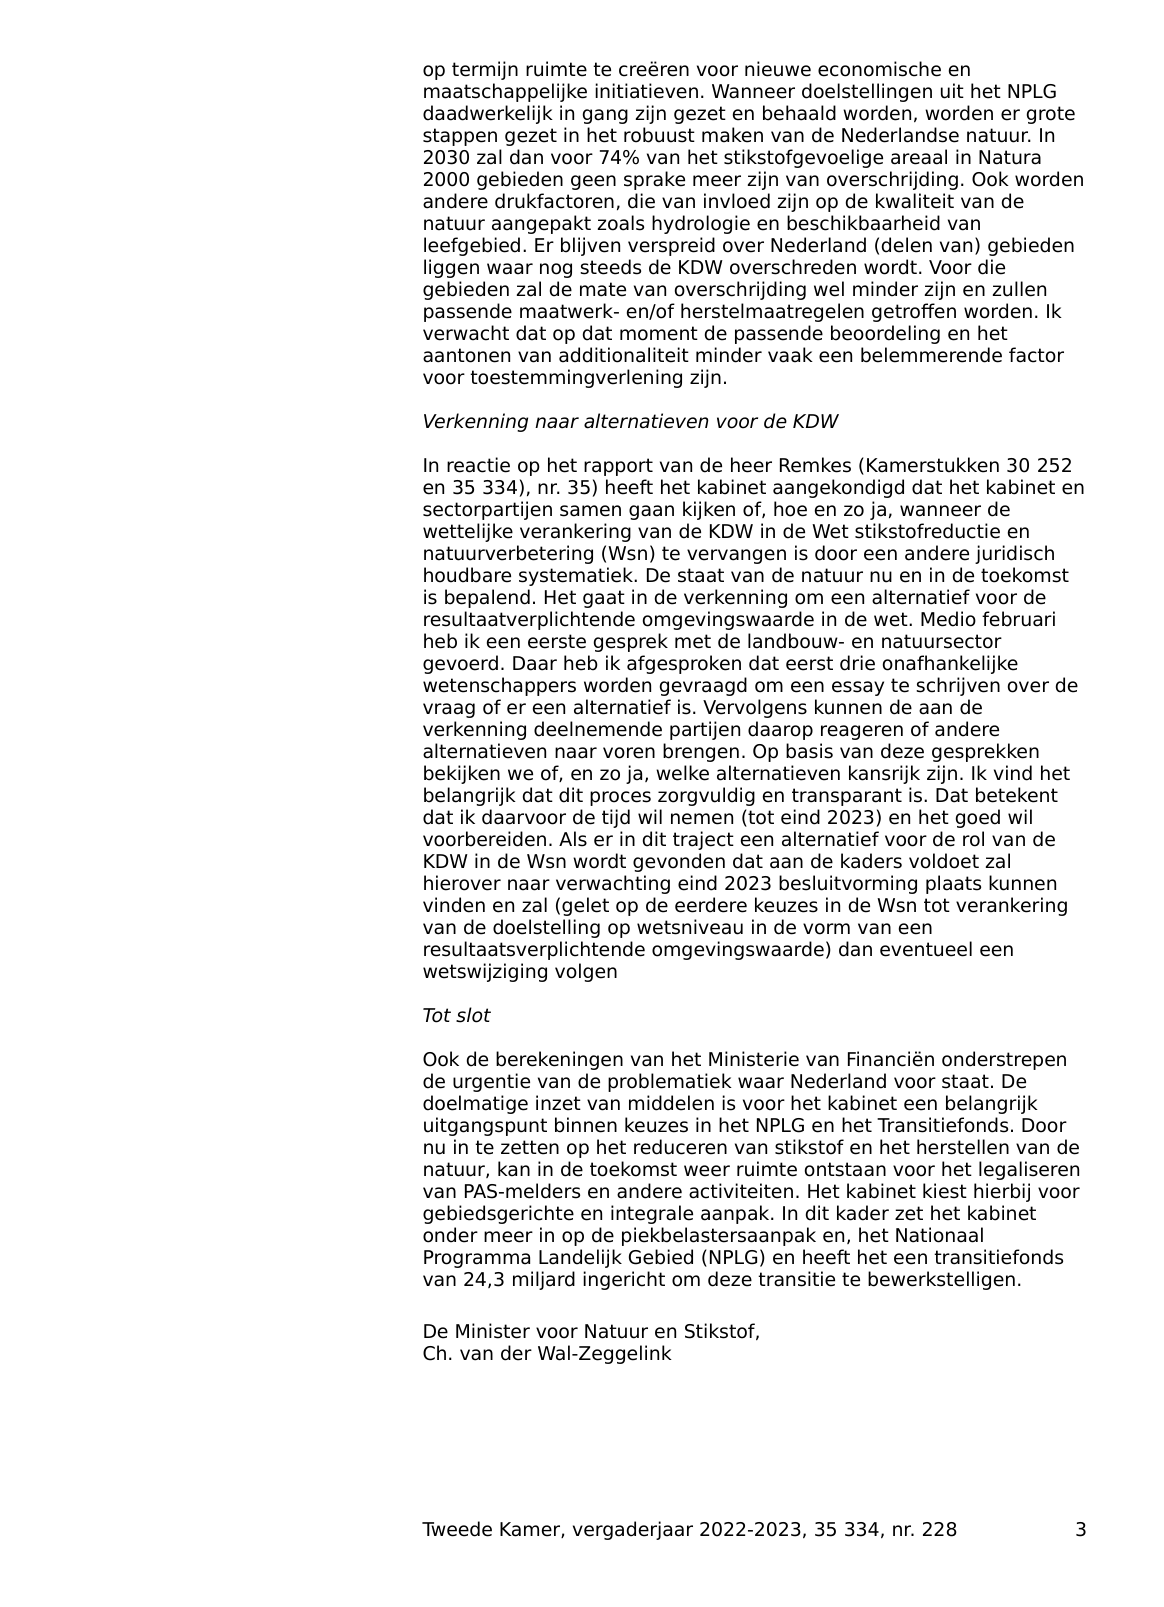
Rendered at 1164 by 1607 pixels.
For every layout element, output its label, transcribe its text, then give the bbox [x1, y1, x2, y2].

text op termijn ruimte te creëren voor nieuwe economische en maatschappelijke initiatieven. Wanneer doelstellingen uit het NPLG daadwerkelijk in gang zijn gezet en behaald worden, worden er grote stappen gezet in het robuust maken van de Nederlandse natuur. In 2030 zal dan voor 74% van het stikstofgevoelige areaal in Natura 2000 gebieden geen sprake meer zijn van overschrijding. Ook worden andere drukfactoren, die van invloed zijn op de kwaliteit van de natuur aangepakt zoals hydrologie en beschikbaarheid van leefgebied. Er blijven verspreid over Nederland (delen van) gebieden liggen waar nog steeds de KDW overschreden wordt. Voor die gebieden zal de mate van overschrijding wel minder zijn en zullen passende maatwerk- en/of herstelmaatregelen getroffen worden. Ik verwacht dat op dat moment de passende beoordeling en het aantonen van additionaliteit minder vaak een belemmerende factor voor toestemmingverlening zijn. [422, 59, 1087, 389]
text In reactie op het rapport van de heer Remkes (Kamerstukken 30 252 en 35 334), nr. 35) heeft het kabinet aangekondigd dat het kabinet en sectorpartijen samen gaan kijken of, hoe en zo ja, wanneer de wettelijke verankering van de KDW in de Wet stikstofreductie en natuurverbetering (Wsn) te vervangen is door een andere juridisch houdbare systematiek. De staat van de natuur nu en in de toekomst is bepalend. Het gaat in de verkenning om een alternatief voor de resultaatverplichtende omgevingswaarde in de wet. Medio februari heb ik een eerste gesprek met de landbouw- en natuursector gevoerd. Daar heb ik afgesproken dat eerst drie onafhankelijke wetenschappers worden gevraagd om een essay te schrijven over de vraag of er een alternatief is. Vervolgens kunnen de aan de verkenning deelnemende partijen daarop reageren of andere alternatieven naar voren brengen. Op basis van deze gesprekken bekijken we of, en zo ja, welke alternatieven kansrijk zijn. Ik vind het belangrijk dat dit proces zorgvuldig en transparant is. Dat betekent dat ik daarvoor de tijd wil nemen (tot eind 2023) en het goed wil voorbereiden. Als er in dit traject een alternatief voor de rol van de KDW in de Wsn wordt gevonden dat aan de kaders voldoet zal hierover naar verwachting eind 2023 besluitvorming plaats kunnen vinden en zal (gelet op de eerdere keuzes in de Wsn tot verankering van de doelstelling op wetsniveau in de vorm van een resultaatsverplichtende omgevingswaarde) dan eventueel een wetswijziging volgen [422, 455, 1087, 983]
text Ook de berekeningen van het Ministerie van Financiën onderstrepen de urgentie van de problematiek waar Nederland voor staat. De doelmatige inzet van middelen is voor het kabinet een belangrijk uitgangspunt binnen keuzes in het NPLG en het Transitiefonds. Door nu in te zetten op het reduceren van stikstof en het herstellen van de natuur, kan in de toekomst weer ruimte ontstaan voor het legaliseren van PAS-melders en andere activiteiten. Het kabinet kiest hierbij voor gebiedsgerichte en integrale aanpak. In dit kader zet het kabinet onder meer in op de piekbelastersaanpak en, het Nationaal Programma Landelijk Gebied (NPLG) en heeft het een transitiefonds van 24,3 miljard ingericht om deze transitie te bewerkstelligen. [422, 1049, 1087, 1291]
subtitle Tot slot [422, 1005, 1087, 1027]
subtitle Verkenning naar alternatieven voor de KDW [422, 411, 1087, 433]
text De Minister voor Natuur en Stikstof, Ch. van der Wal-Zeggelink [422, 1321, 1087, 1365]
